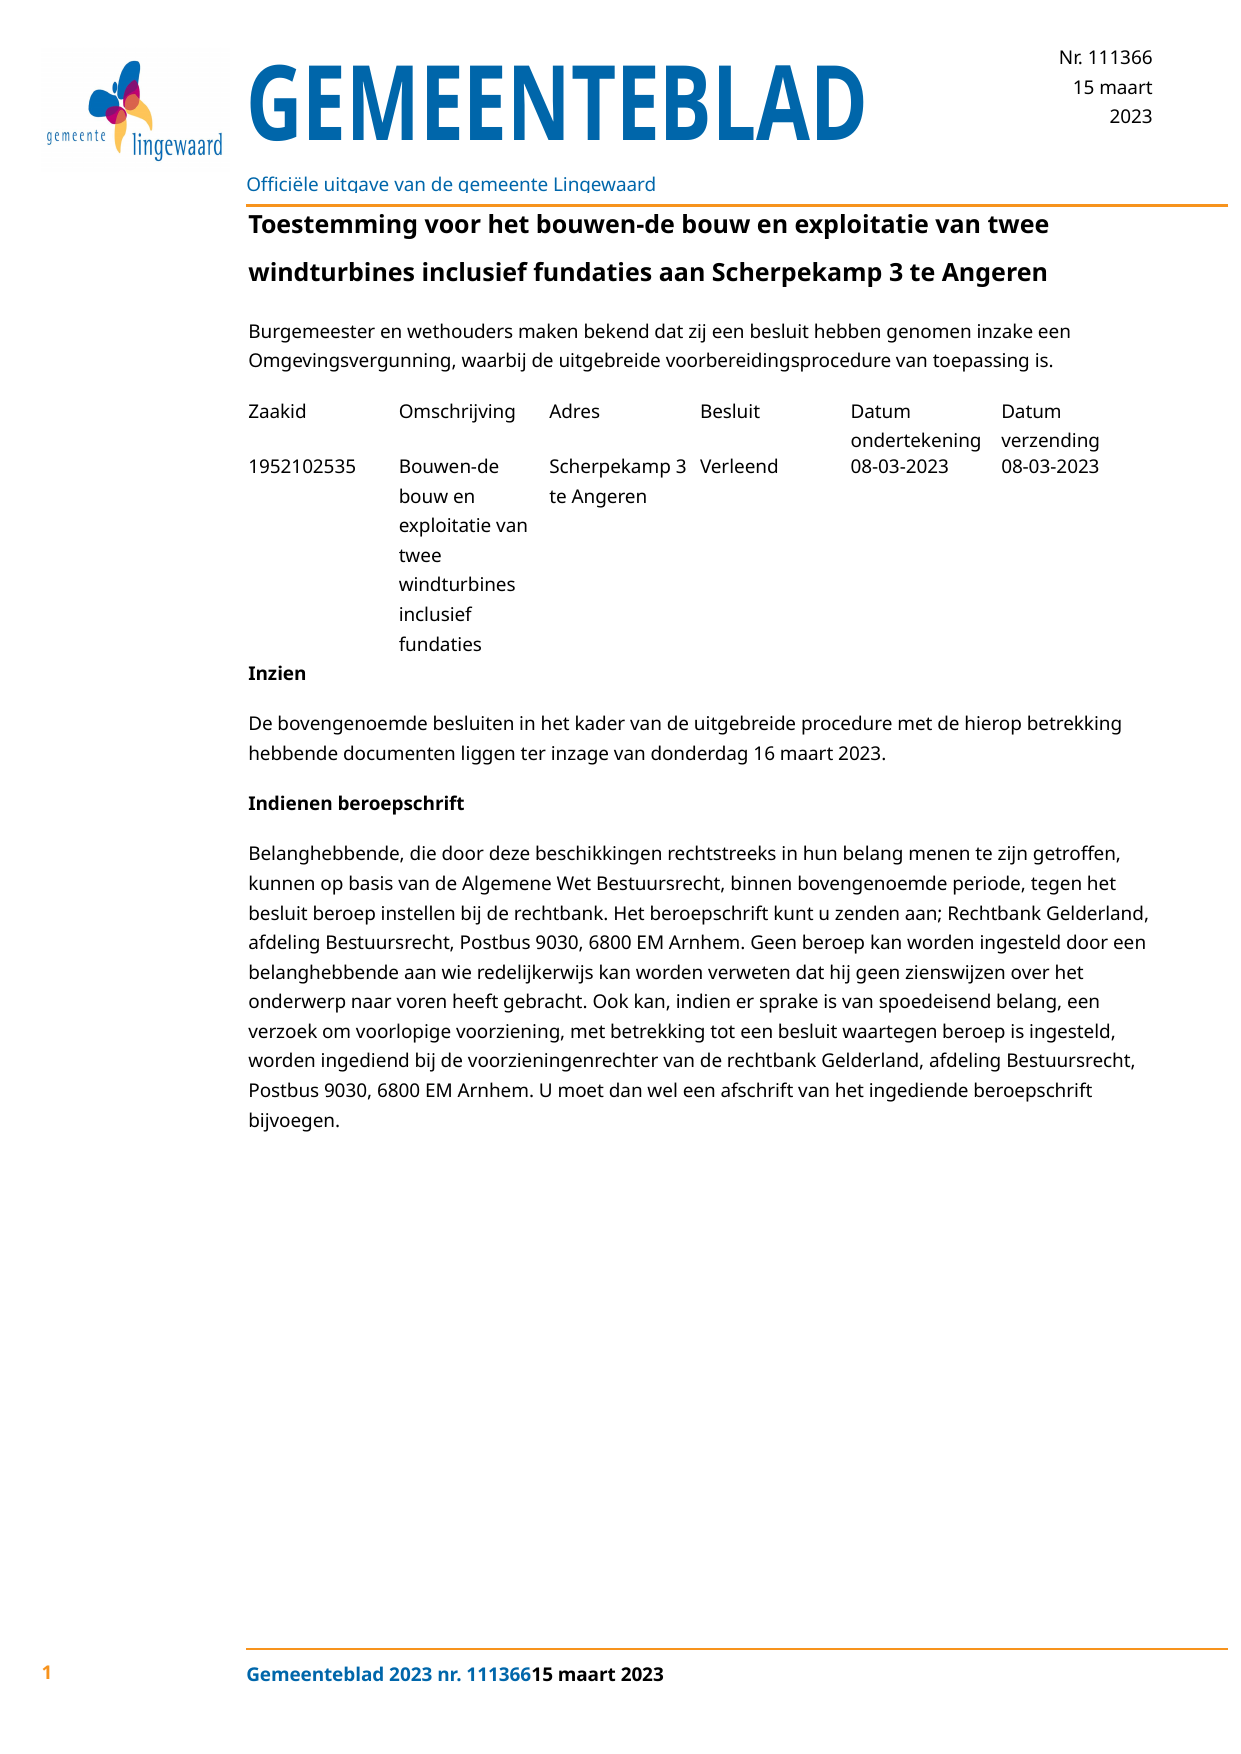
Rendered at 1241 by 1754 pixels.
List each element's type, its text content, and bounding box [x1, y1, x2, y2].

table_header Zaakid [248, 398, 398, 453]
table_cell 08-03-2023 [850, 453, 1001, 657]
table_cell 1952102535 [248, 453, 398, 657]
text Burgemeester en wethouders maken bekend dat zij een besluit hebben genomen inzake een Omgevingsvergunning, waarbij de uitgebreide voorbereidingsprocedure van toepassing is. [248, 318, 1152, 373]
text Belanghebbende, die door deze beschikkingen rechtstreeks in hun belang menen te zijn getroffen, kunnen op basis van de Algemene Wet Bestuursrecht, binnen bovengenoemde periode, tegen het besluit beroep instellen bij de rechtbank. Het beroepschrift kunt u zenden aan; Rechtbank Gelderland, afdeling Bestuursrecht, Postbus 9030, 6800 EM Arnhem. Geen beroep kan worden ingesteld door een belanghebbende aan wie redelijkerwijs kan worden verweten dat hij geen zienswijzen over het onderwerp naar voren heeft gebracht. Ook kan, indien er sprake is van spoedeisend belang, een verzoek om voorlopige voorziening, met betrekking tot een besluit waartegen beroep is ingesteld, worden ingediend bij de voorzieningenrechter van de rechtbank Gelderland, afdeling Bestuursrecht, Postbus 9030, 6800 EM Arnhem. U moet dan wel een afschrift van het ingediende beroepschrift bijvoegen. [248, 841, 1152, 1133]
table_header Omschrijving [399, 398, 549, 453]
table_cell Scherpekamp 3 te Angeren [549, 453, 700, 657]
table_header Datum ondertekening [850, 398, 1001, 453]
text Toestemming voor het bouwen-de bouw en exploitatie van twee windturbines inclusief fundaties aan Scherpekamp 3 te Angeren [248, 207, 1152, 288]
table_cell 08-03-2023 [1001, 453, 1152, 657]
table_header Datum verzending [1001, 398, 1152, 453]
table_header Adres [549, 398, 700, 453]
text Inzien [248, 660, 1152, 686]
table_cell Bouwen-de bouw en exploitatie van twee windturbines inclusief fundaties [399, 453, 549, 657]
text De bovengenoemde besluiten in het kader van de uitgebreide procedure met de hierop betrekking hebbende documenten liggen ter inzage van donderdag 16 maart 2023. [248, 710, 1152, 766]
table_header Besluit [700, 398, 850, 453]
table_cell Verleend [700, 453, 850, 657]
picture [41, 47, 231, 172]
text Indienen beroepschrift [248, 790, 1152, 816]
